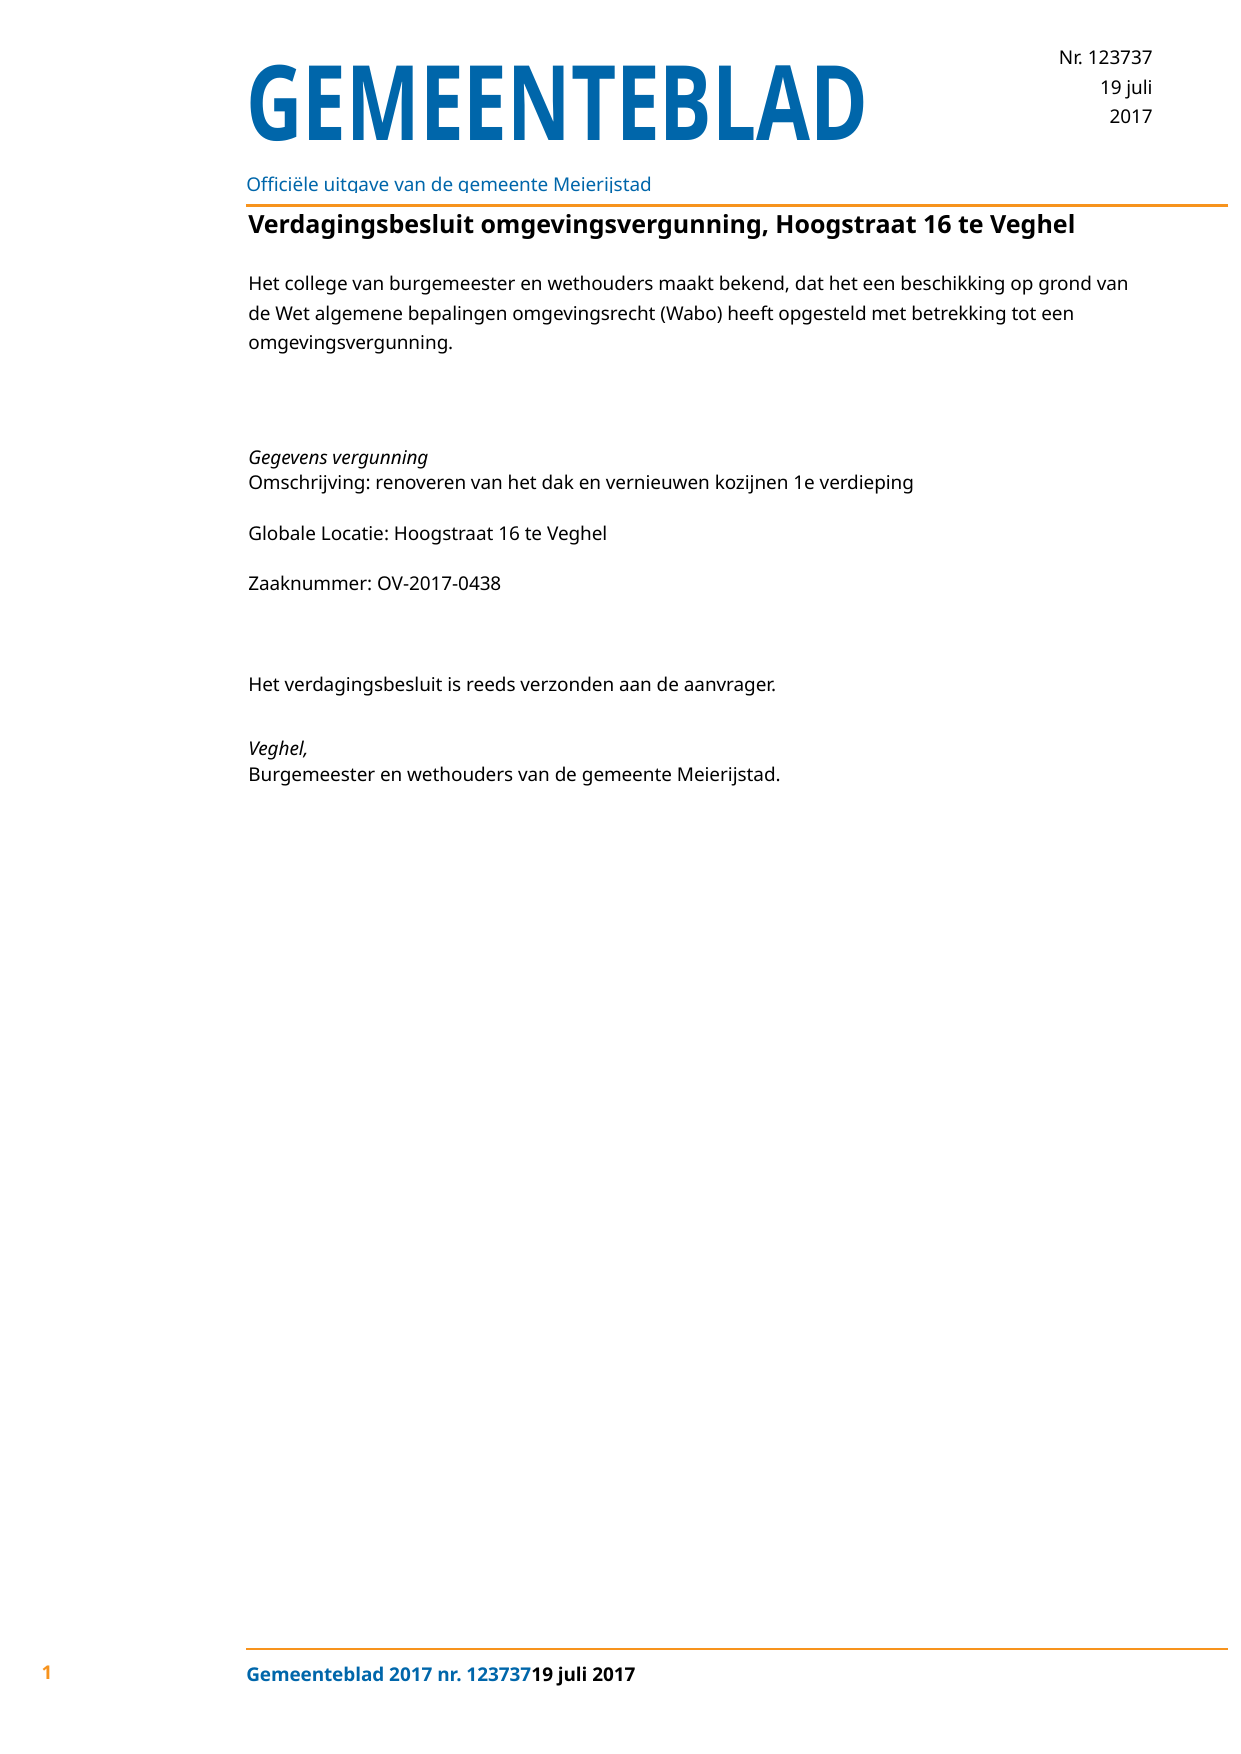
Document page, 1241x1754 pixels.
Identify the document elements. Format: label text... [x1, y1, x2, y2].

text Burgemeester en wethouders van de gemeente Meierijstad. [248, 761, 1152, 787]
text Globale Locatie: Hoogstraat 16 te Veghel [248, 520, 1152, 546]
text Het verdagingsbesluit is reeds verzonden aan de aanvrager. [248, 671, 1152, 697]
text Zaaknummer: OV-2017-0438 [248, 570, 1152, 596]
text Omschrijving: renoveren van het dak en vernieuwen kozijnen 1e verdieping [248, 469, 1152, 495]
text Gegevens vergunning [248, 444, 1152, 469]
text Verdagingsbesluit omgevingsvergunning, Hoogstraat 16 te Veghel [248, 207, 1152, 241]
picture [41, 47, 231, 172]
text Veghel, [248, 735, 1152, 761]
text Het college van burgemeester en wethouders maakt bekend, dat het een beschikking op grond van de Wet algemene bepalingen omgevingsrecht (Wabo) heeft opgesteld met betrekking tot een omgevingsvergunning. [248, 270, 1152, 355]
